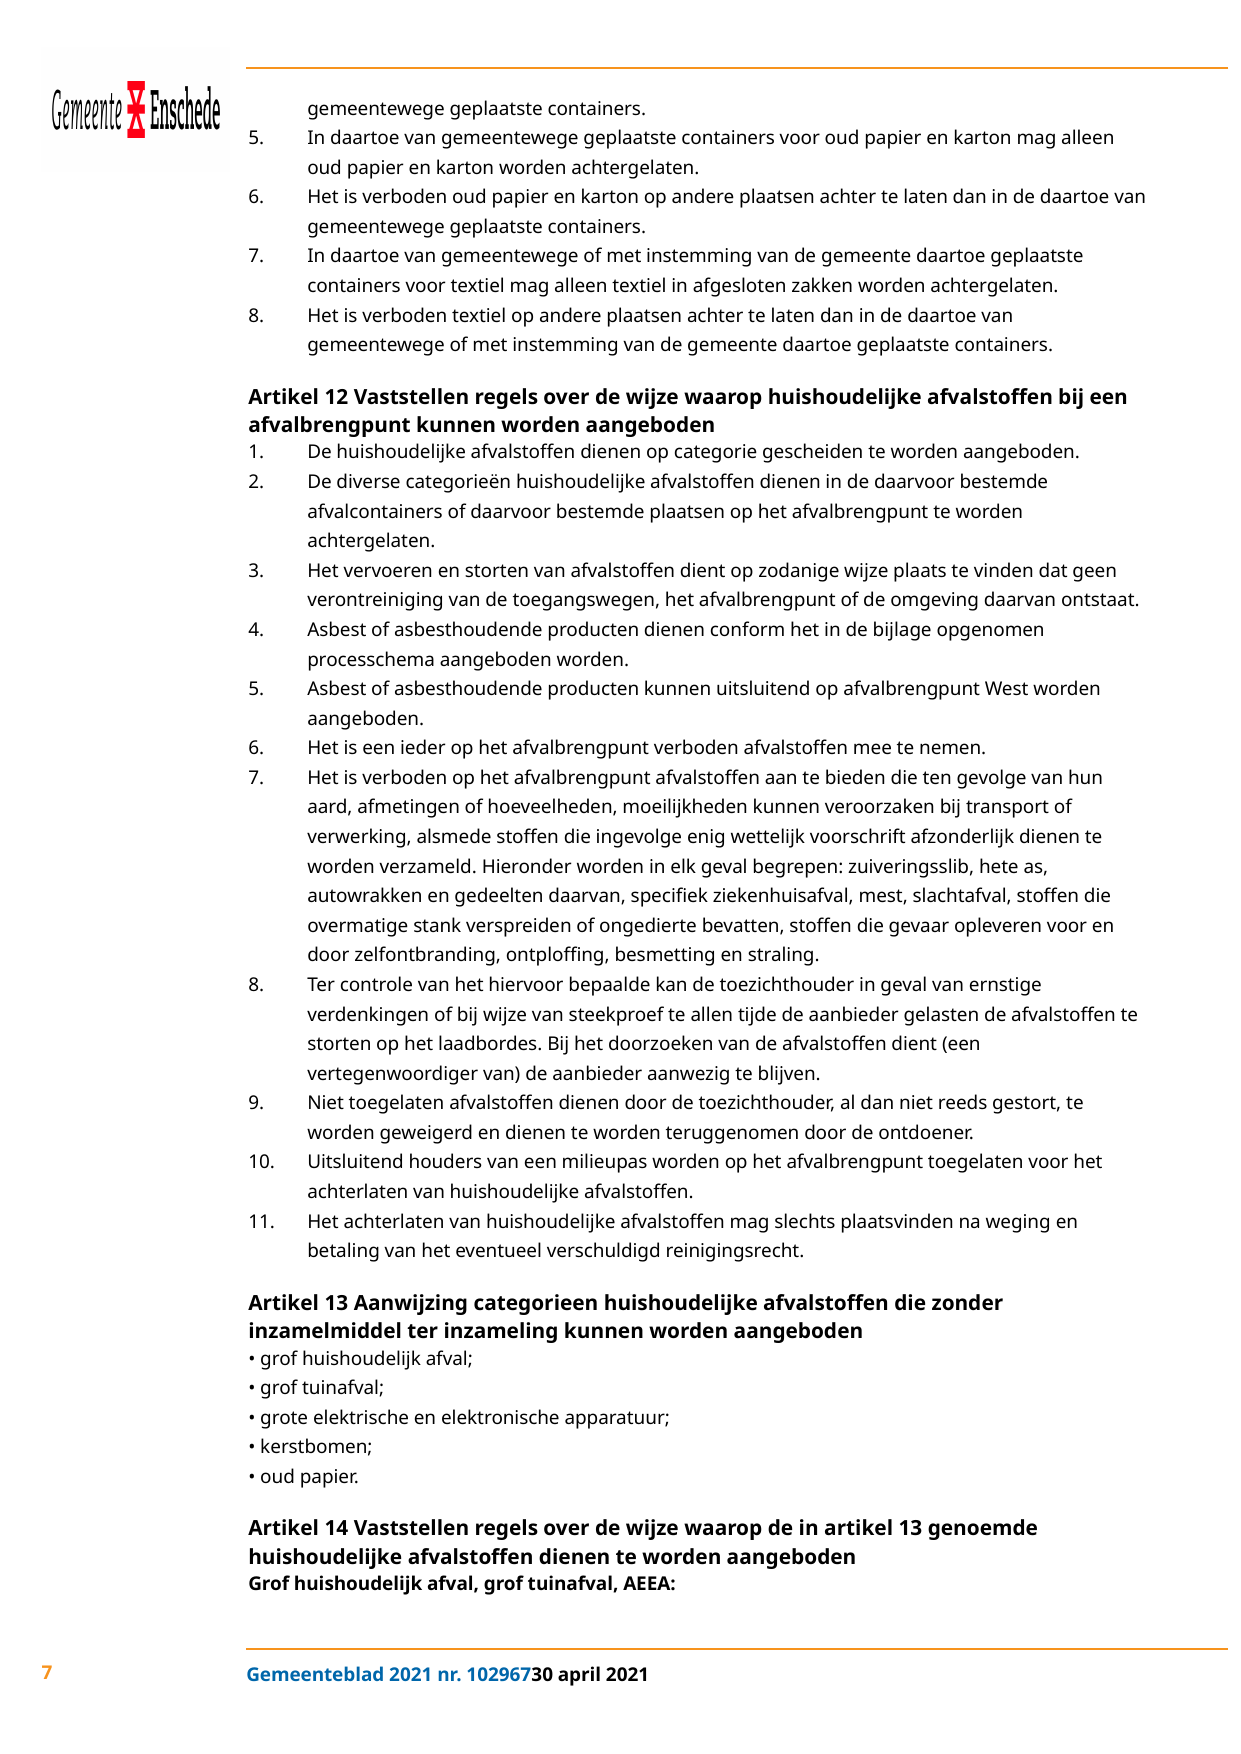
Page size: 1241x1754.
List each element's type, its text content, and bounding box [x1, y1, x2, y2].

list Het is verboden op het afvalbrengpunt afvalstoffen aan te bieden die ten gevolge van hun aard, afmetingen of hoeveelheden, moeilijkheden kunnen veroorzaken bij transport of verwerking, alsmede stoffen die ingevolge enig wettelijk voorschrift afzonderlijk dienen te worden verzameld. Hieronder worden in elk geval begrepen: zuiveringsslib, hete as, autowrakken en gedeelten daarvan, specifiek ziekenhuisafval, mest, slachtafval, stoffen die overmatige stank verspreiden of ongedierte bevatten, stoffen die gevaar opleveren voor en door zelfontbranding, ontploffing, besmetting en straling. [248, 764, 1152, 967]
list In daartoe van gemeentewege of met instemming van de gemeente daartoe geplaatste containers voor textiel mag alleen textiel in afgesloten zakken worden achtergelaten. [248, 243, 1152, 298]
text Artikel 14 Vaststellen regels over de wijze waarop de in artikel 13 genoemde huishoudelijke afvalstoffen dienen te worden aangeboden [248, 1513, 1152, 1570]
text Artikel 12 Vaststellen regels over de wijze waarop huishoudelijke afvalstoffen bij een afvalbrengpunt kunnen worden aangeboden [248, 382, 1152, 439]
list De huishoudelijke afvalstoffen dienen op categorie gescheiden te worden aangeboden. [248, 439, 1152, 464]
text Artikel 13 Aanwijzing categorieen huishoudelijke afvalstoffen die zonder inzamelmiddel ter inzameling kunnen worden aangeboden [248, 1288, 1152, 1345]
text • oud papier. [248, 1463, 1152, 1489]
list Het is verboden textiel op andere plaatsen achter te laten dan in de daartoe van gemeentewege of met instemming van de gemeente daartoe geplaatste containers. [248, 302, 1152, 357]
list Het is een ieder op het afvalbrengpunt verboden afvalstoffen mee te nemen. [248, 734, 1152, 760]
list gemeentewege geplaatste containers. [248, 95, 1152, 121]
list De diverse categorieën huishoudelijke afvalstoffen dienen in de daarvoor bestemde afvalcontainers of daarvoor bestemde plaatsen op het afvalbrengpunt te worden achtergelaten. [248, 468, 1152, 553]
list Het vervoeren en storten van afvalstoffen dient op zodanige wijze plaats te vinden dat geen verontreiniging van de toegangswegen, het afvalbrengpunt of de omgeving daarvan ontstaat. [248, 557, 1152, 612]
text • grof tuinafval; [248, 1374, 1152, 1400]
list Asbest of asbesthoudende producten dienen conform het in de bijlage opgenomen processchema aangeboden worden. [248, 616, 1152, 672]
text • grof huishoudelijk afval; [248, 1345, 1152, 1371]
picture [41, 47, 231, 172]
list Niet toegelaten afvalstoffen dienen door de toezichthouder, al dan niet reeds gestort, te worden geweigerd en dienen te worden teruggenomen door de ontdoener. [248, 1089, 1152, 1145]
list Asbest of asbesthoudende producten kunnen uitsluitend op afvalbrengpunt West worden aangeboden. [248, 675, 1152, 731]
list In daartoe van gemeentewege geplaatste containers voor oud papier en karton mag alleen oud papier en karton worden achtergelaten. [248, 124, 1152, 180]
text • kerstbomen; [248, 1433, 1152, 1459]
list Ter controle van het hiervoor bepaalde kan de toezichthouder in geval van ernstige verdenkingen of bij wijze van steekproef te allen tijde de aanbieder gelasten de afvalstoffen te storten op het laadbordes. Bij het doorzoeken van de afvalstoffen dient (een vertegenwoordiger van) de aanbieder aanwezig te blijven. [248, 971, 1152, 1086]
list Het is verboden oud papier en karton op andere plaatsen achter te laten dan in de daartoe van gemeentewege geplaatste containers. [248, 183, 1152, 239]
text • grote elektrische en elektronische apparatuur; [248, 1404, 1152, 1430]
list Het achterlaten van huishoudelijke afvalstoffen mag slechts plaatsvinden na weging en betaling van het eventueel verschuldigd reinigingsrecht. [248, 1208, 1152, 1263]
text Grof huishoudelijk afval, grof tuinafval, AEEA: [248, 1570, 1152, 1596]
list Uitsluitend houders van een milieupas worden op het afvalbrengpunt toegelaten voor het achterlaten van huishoudelijke afvalstoffen. [248, 1149, 1152, 1204]
